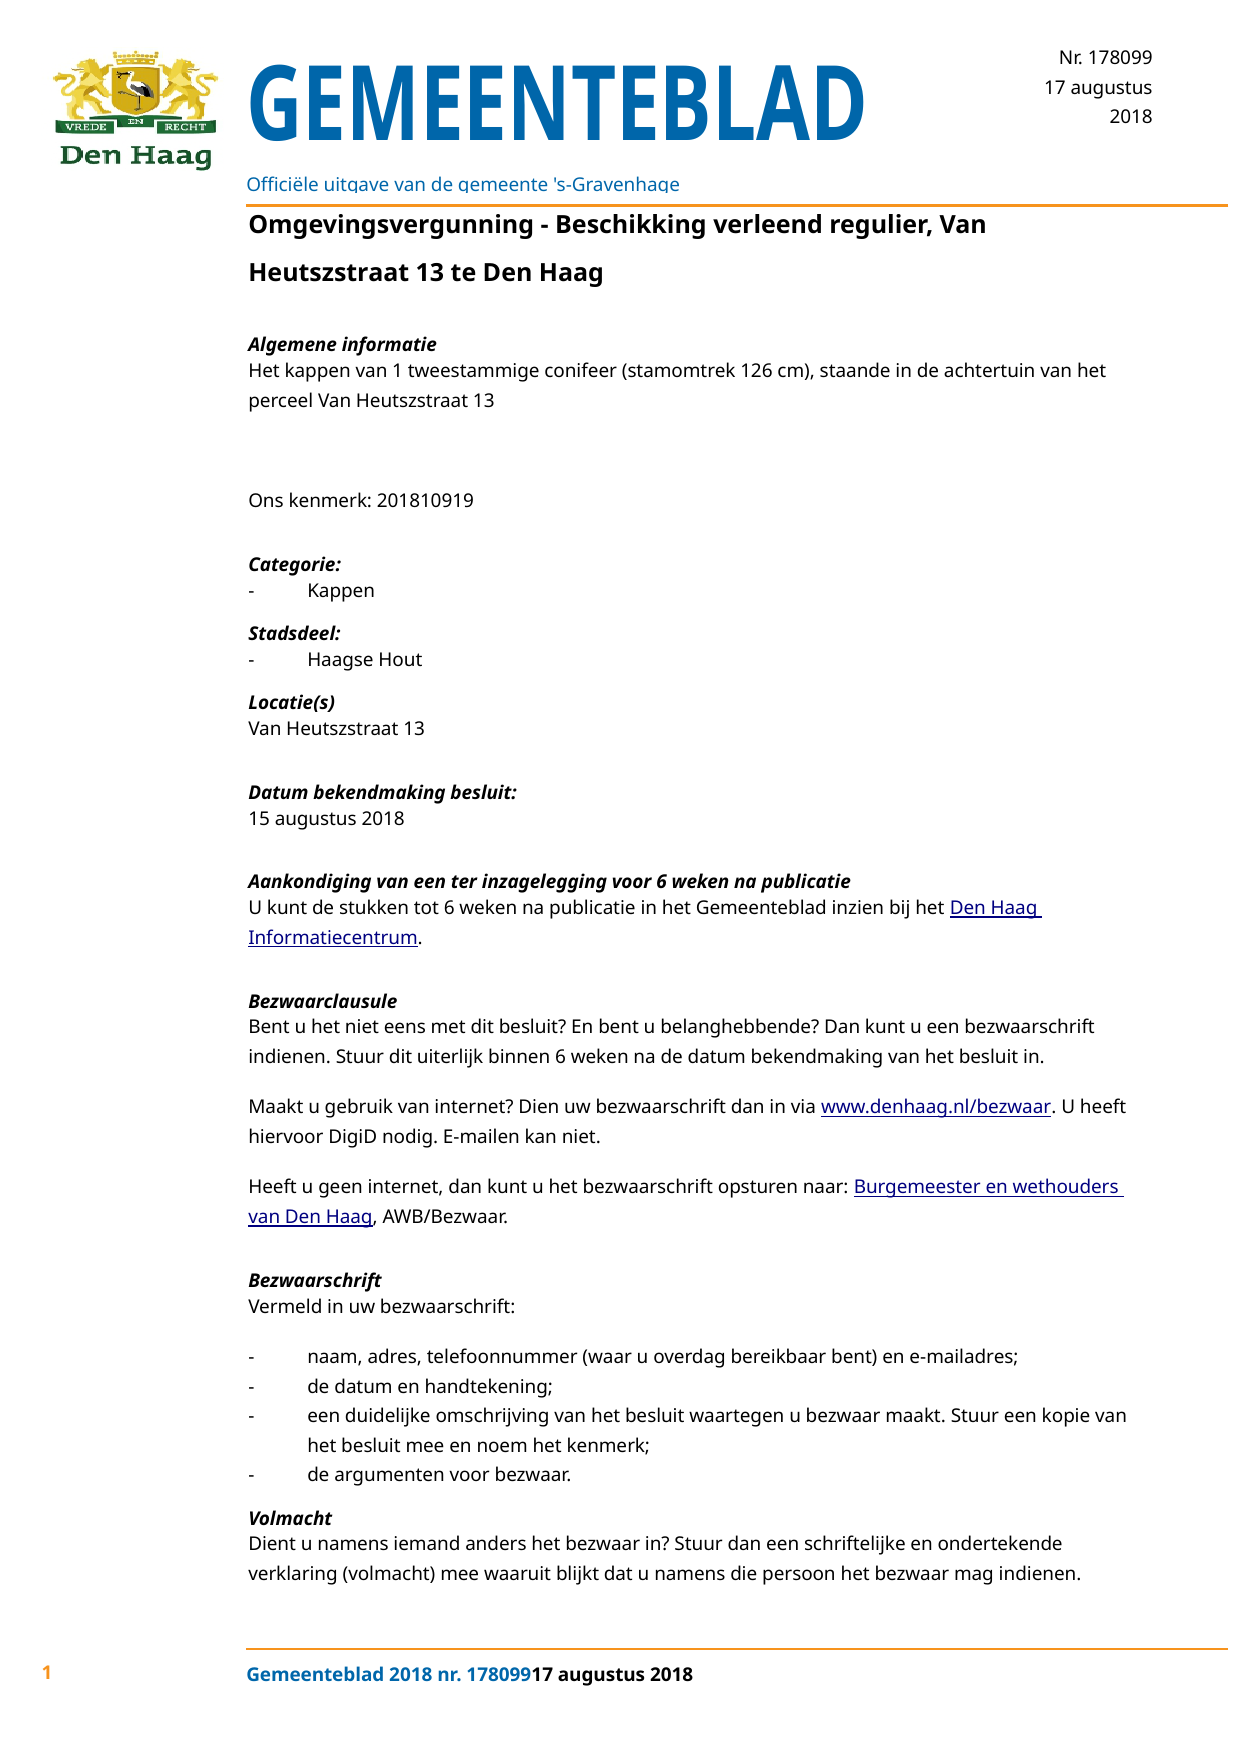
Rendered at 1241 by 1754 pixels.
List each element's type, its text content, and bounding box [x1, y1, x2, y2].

list de datum en handtekening; [248, 1373, 1152, 1399]
text Van Heutszstraat 13 [248, 715, 1152, 741]
text Heeft u geen internet, dan kunt u het bezwaarschrift opsturen naar: Burgemeester en wethouders van Den Haag, AWB/Bezwaar. [248, 1174, 1152, 1229]
text Omgevingsvergunning - Beschikking verleend regulier, Van Heutszstraat 13 te Den Haag [248, 207, 1152, 288]
list een duidelijke omschrijving van het besluit waartegen u bezwaar maakt. Stuur een kopie van het besluit mee en noem het kenmerk; [248, 1402, 1152, 1458]
list Haagse Hout [248, 646, 1152, 672]
text Het kappen van 1 tweestammige conifeer (stamomtrek 126 cm), staande in de achtertuin van het perceel Van Heutszstraat 13 [248, 357, 1152, 412]
text Aankondiging van een ter inzagelegging voor 6 weken na publicatie [248, 869, 1152, 894]
text 15 augustus 2018 [248, 805, 1152, 830]
text Locatie(s) [248, 689, 1152, 715]
text Stadsdeel: [248, 620, 1152, 646]
text Bezwaarschrift [248, 1267, 1152, 1293]
list naam, adres, telefoonnummer (waar u overdag bereikbaar bent) en e-mailadres; [248, 1343, 1152, 1369]
text Ons kenmerk: 201810919 [248, 488, 1152, 513]
text Bezwaarclausule [248, 988, 1152, 1014]
text Volmacht [248, 1505, 1152, 1531]
text Datum bekendmaking besluit: [248, 779, 1152, 805]
text Vermeld in uw bezwaarschrift: [248, 1293, 1152, 1319]
text Dient u namens iemand anders het bezwaar in? Stuur dan een schriftelijke en ondertekende verklaring (volmacht) mee waaruit blijkt dat u namens die persoon het bezwaar mag indienen. [248, 1531, 1152, 1586]
picture [41, 47, 231, 172]
list Kappen [248, 577, 1152, 603]
text Algemene informatie [248, 331, 1152, 357]
list de argumenten voor bezwaar. [248, 1462, 1152, 1487]
text U kunt de stukken tot 6 weken na publicatie in het Gemeenteblad inzien bij het Den Haag Informatiecentrum. [248, 894, 1152, 950]
text Maakt u gebruik van internet? Dien uw bezwaarschrift dan in via www.denhaag.nl/bezwaar. U heeft hiervoor DigiD nodig. E-mailen kan niet. [248, 1094, 1152, 1149]
text Categorie: [248, 552, 1152, 577]
text Bent u het niet eens met dit besluit? En bent u belanghebbende? Dan kunt u een bezwaarschrift indienen. Stuur dit uiterlijk binnen 6 weken na de datum bekendmaking van het besluit in. [248, 1014, 1152, 1069]
